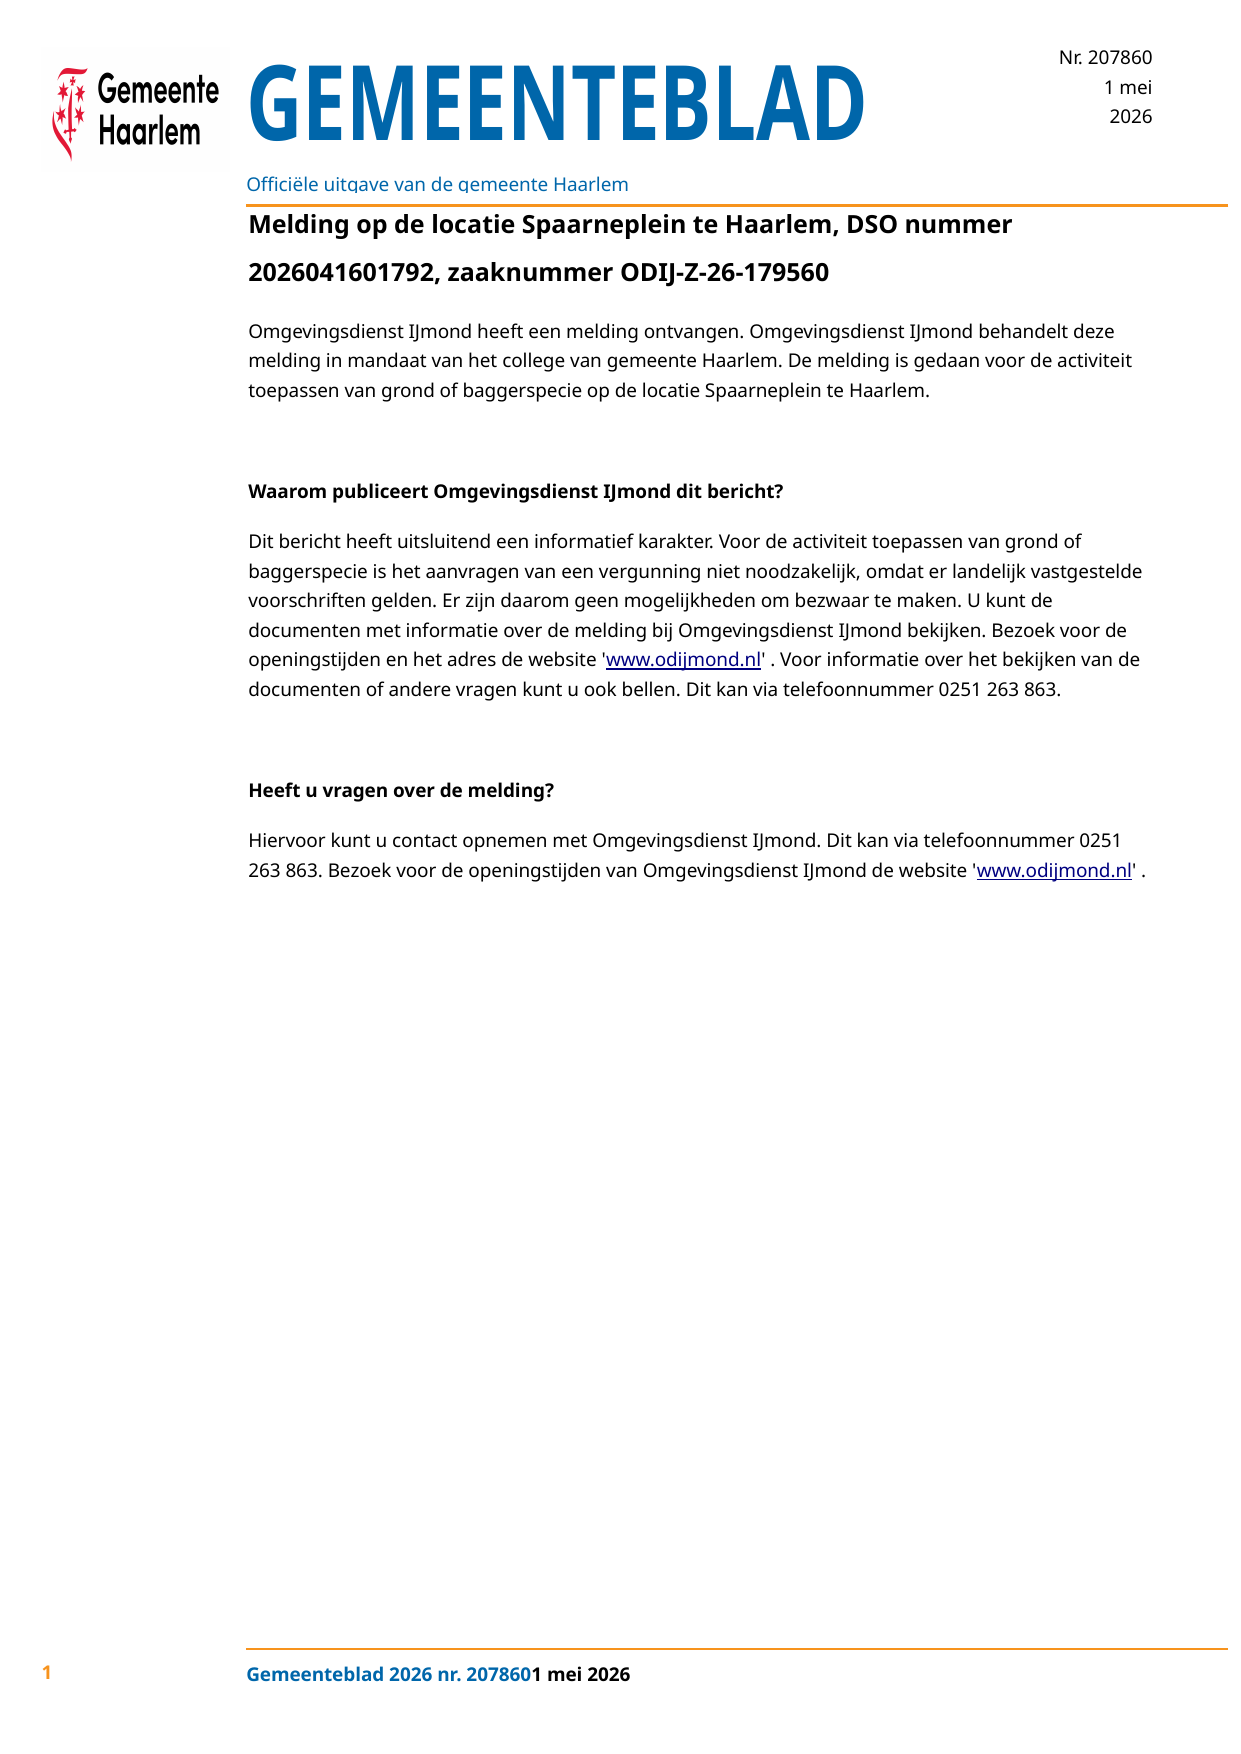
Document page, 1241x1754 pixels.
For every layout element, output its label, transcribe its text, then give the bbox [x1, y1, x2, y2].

text Melding op de locatie Spaarneplein te Haarlem, DSO nummer 2026041601792, zaaknummer ODIJ-Z-26-179560 [248, 207, 1152, 288]
picture [41, 47, 231, 172]
text Hiervoor kunt u contact opnemen met Omgevingsdienst IJmond. Dit kan via telefoonnummer 0251 263 863. Bezoek voor de openingstijden van Omgevingsdienst IJmond de website 'www.odijmond.nl' . [248, 827, 1152, 883]
text Omgevingsdienst IJmond heeft een melding ontvangen. Omgevingsdienst IJmond behandelt deze melding in mandaat van het college van gemeente Haarlem. De melding is gedaan voor de activiteit toepassen van grond of baggerspecie op de locatie Spaarneplein te Haarlem. [248, 318, 1152, 403]
text Waarom publiceert Omgevingsdienst IJmond dit bericht? [248, 478, 1152, 504]
text Heeft u vragen over de melding? [248, 777, 1152, 803]
text Dit bericht heeft uitsluitend een informatief karakter. Voor de activiteit toepassen van grond of baggerspecie is het aanvragen van een vergunning niet noodzakelijk, omdat er landelijk vastgestelde voorschriften gelden. Er zijn daarom geen mogelijkheden om bezwaar te maken. U kunt de documenten met informatie over de melding bij Omgevingsdienst IJmond bekijken. Bezoek voor de openingstijden en het adres de website 'www.odijmond.nl' . Voor informatie over het bekijken van de documenten of andere vragen kunt u ook bellen. Dit kan via telefoonnummer 0251 263 863. [248, 528, 1152, 702]
